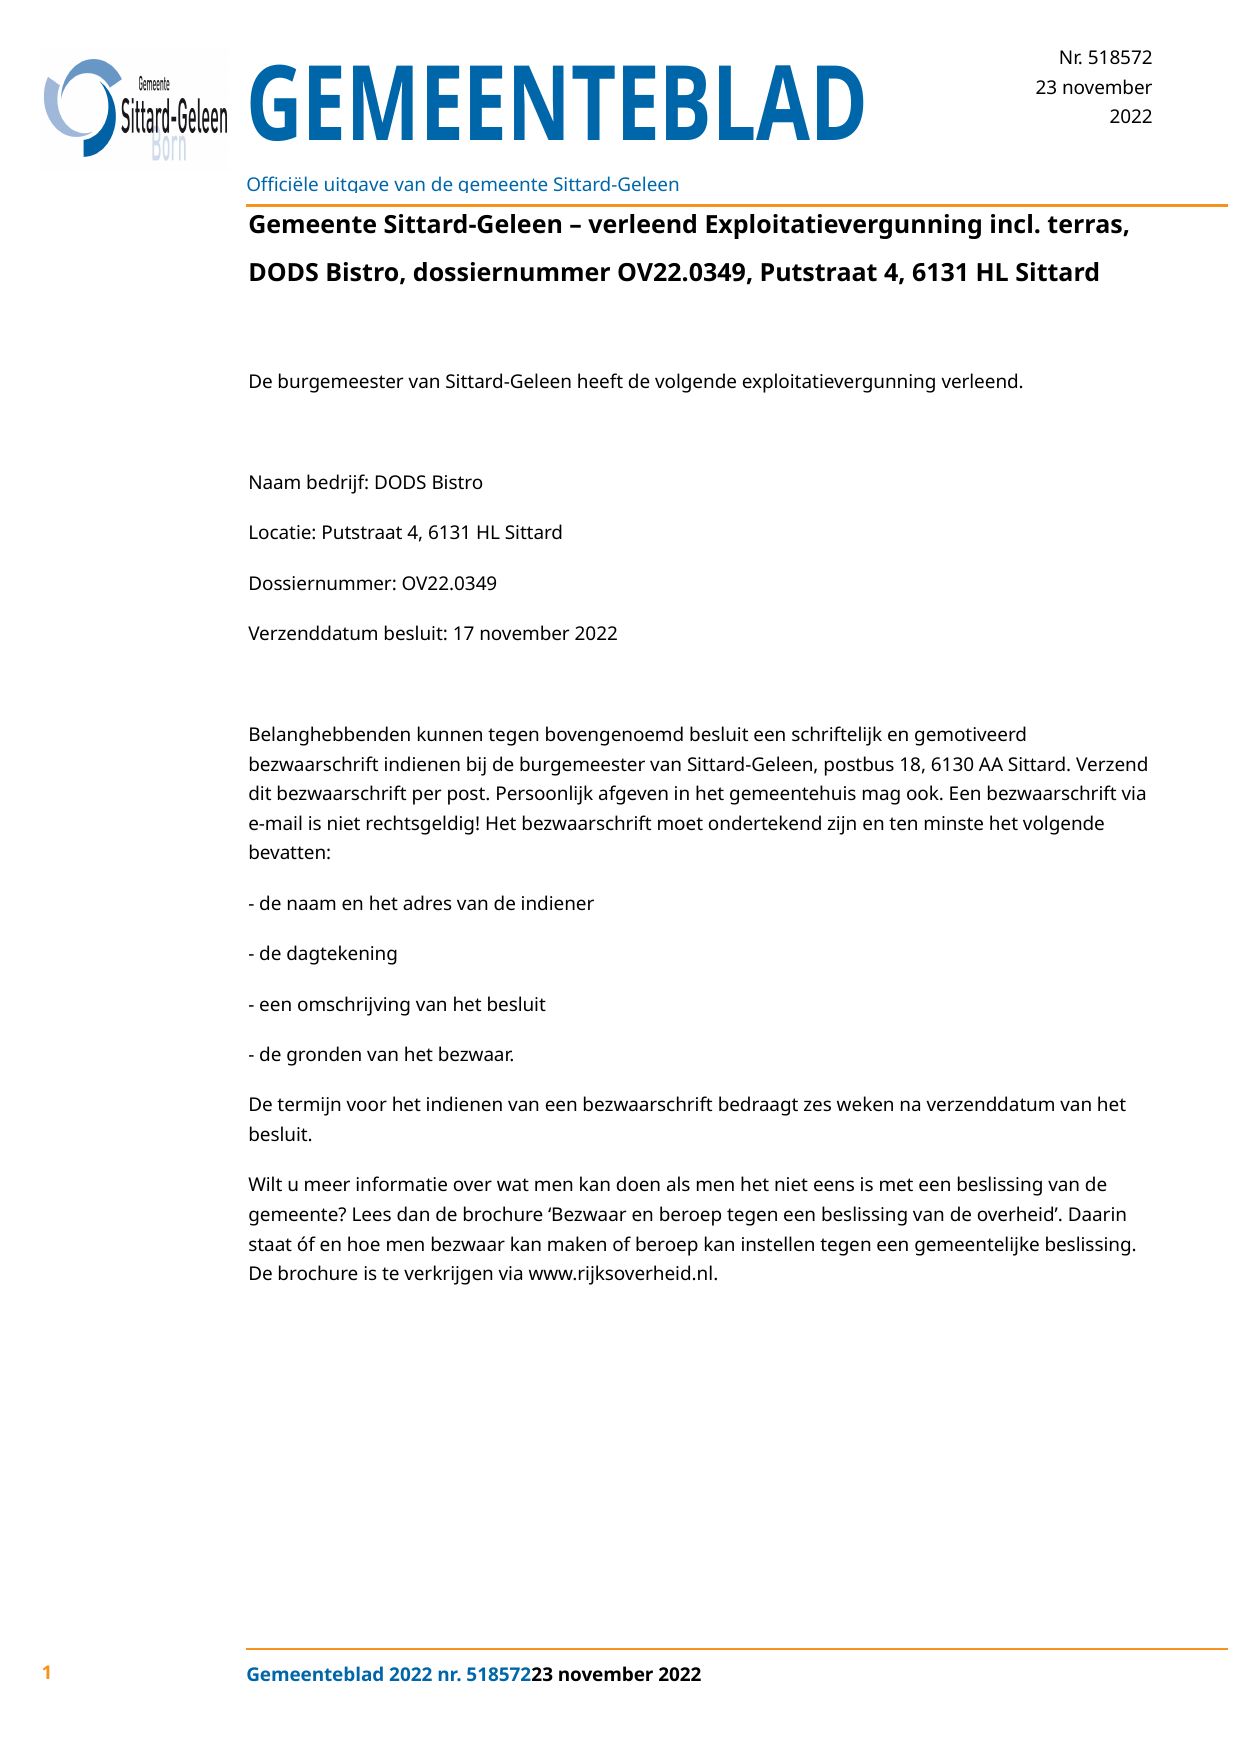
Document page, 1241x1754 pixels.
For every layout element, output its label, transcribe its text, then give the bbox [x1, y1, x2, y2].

text Wilt u meer informatie over wat men kan doen als men het niet eens is met een beslissing van de gemeente? Lees dan de brochure ‘Bezwaar en beroep tegen een beslissing van de overheid’. Daarin staat óf en hoe men bezwaar kan maken of beroep kan instellen tegen een gemeentelijke beslissing. De brochure is te verkrijgen via www.rijksoverheid.nl. [248, 1172, 1152, 1286]
text Belanghebbenden kunnen tegen bovengenoemd besluit een schriftelijk en gemotiveerd bezwaarschrift indienen bij de burgemeester van Sittard-Geleen, postbus 18, 6130 AA Sittard. Verzend dit bezwaarschrift per post. Persoonlijk afgeven in het gemeentehuis mag ook. Een bezwaarschrift via e-mail is niet rechtsgeldig! Het bezwaarschrift moet ondertekend zijn en ten minste het volgende bevatten: [248, 721, 1152, 865]
text Dossiernummer: OV22.0349 [248, 570, 1152, 596]
text - de dagtekening [248, 940, 1152, 966]
picture [41, 47, 231, 172]
text - de naam en het adres van de indiener [248, 890, 1152, 916]
text De termijn voor het indienen van een bezwaarschrift bedraagt zes weken na verzenddatum van het besluit. [248, 1092, 1152, 1147]
text - de gronden van het bezwaar. [248, 1041, 1152, 1067]
text - een omschrijving van het besluit [248, 991, 1152, 1017]
text Gemeente Sittard-Geleen – verleend Exploitatievergunning incl. terras, DODS Bistro, dossiernummer OV22.0349, Putstraat 4, 6131 HL Sittard [248, 207, 1152, 288]
text Verzenddatum besluit: 17 november 2022 [248, 620, 1152, 646]
text Locatie: Putstraat 4, 6131 HL Sittard [248, 519, 1152, 545]
text De burgemeester van Sittard-Geleen heeft de volgende exploitatievergunning verleend. [248, 368, 1152, 394]
text Naam bedrijf: DODS Bistro [248, 469, 1152, 495]
